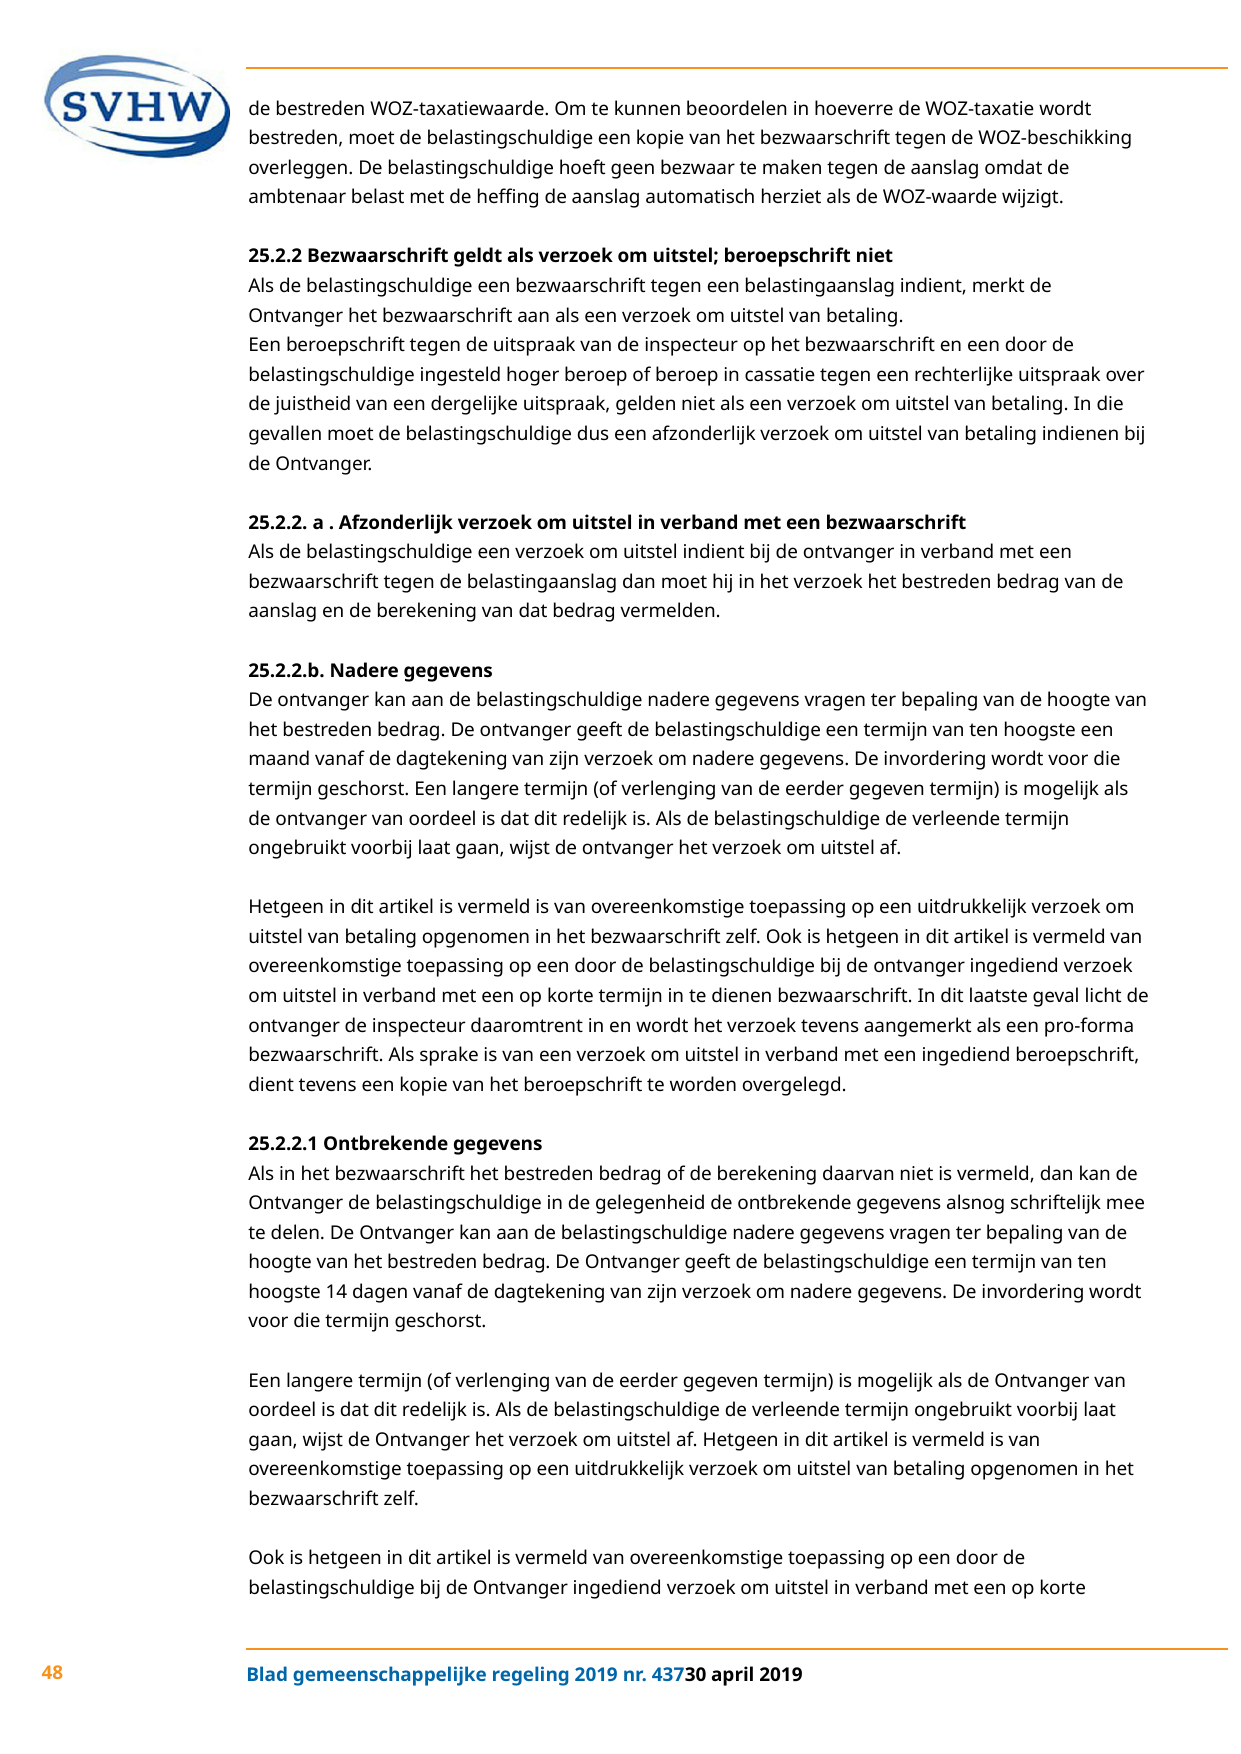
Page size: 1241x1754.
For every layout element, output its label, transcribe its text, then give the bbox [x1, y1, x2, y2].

text Als de belastingschuldige een verzoek om uitstel indient bij de ontvanger in verband met een bezwaarschrift tegen de belastingaanslag dan moet hij in het verzoek het bestreden bedrag van de aanslag en de berekening van dat bedrag vermelden. [248, 538, 1152, 623]
text Een langere termijn (of verlenging van de eerder gegeven termijn) is mogelijk als de Ontvanger van oordeel is dat dit redelijk is. Als de belastingschuldige de verleende termijn ongebruikt voorbij laat gaan, wijst de Ontvanger het verzoek om uitstel af. Hetgeen in dit artikel is vermeld is van overeenkomstige toepassing op een uitdrukkelijk verzoek om uitstel van betaling opgenomen in het bezwaarschrift zelf. [248, 1367, 1152, 1511]
text De ontvanger kan aan de belastingschuldige nadere gegevens vragen ter bepaling van de hoogte van het bestreden bedrag. De ontvanger geeft de belastingschuldige een termijn van ten hoogste een maand vanaf de dagtekening van zijn verzoek om nadere gegevens. De invordering wordt voor die termijn geschorst. Een langere termijn (of verlenging van de eerder gegeven termijn) is mogelijk als de ontvanger van oordeel is dat dit redelijk is. Als de belastingschuldige de verleende termijn ongebruikt voorbij laat gaan, wijst de ontvanger het verzoek om uitstel af. [248, 686, 1152, 860]
text Als de belastingschuldige een bezwaarschrift tegen een belastingaanslag indient, merkt de Ontvanger het bezwaarschrift aan als een verzoek om uitstel van betaling. [248, 272, 1152, 328]
text 25.2.2.b. Nadere gegevens [248, 657, 1152, 683]
text de bestreden WOZ-taxatiewaarde. Om te kunnen beoordelen in hoeverre de WOZ-taxatie wordt bestreden, moet de belastingschuldige een kopie van het bezwaarschrift tegen de WOZ-beschikking overleggen. De belastingschuldige hoeft geen bezwaar te maken tegen de aanslag omdat de ambtenaar belast met de heffing de aanslag automatisch herziet als de WOZ-waarde wijzigt. [248, 95, 1152, 209]
picture [41, 47, 231, 172]
text Ook is hetgeen in dit artikel is vermeld van overeenkomstige toepassing op een door de belastingschuldige bij de Ontvanger ingediend verzoek om uitstel in verband met een op korte [248, 1544, 1152, 1600]
text Een beroepschrift tegen de uitspraak van de inspecteur op het bezwaarschrift en een door de belastingschuldige ingesteld hoger beroep of beroep in cassatie tegen een rechterlijke uitspraak over de juistheid van een dergelijke uitspraak, gelden niet als een verzoek om uitstel van betaling. In die gevallen moet de belastingschuldige dus een afzonderlijk verzoek om uitstel van betaling indienen bij de Ontvanger. [248, 331, 1152, 476]
text Hetgeen in dit artikel is vermeld is van overeenkomstige toepassing op een uitdrukkelijk verzoek om uitstel van betaling opgenomen in het bezwaarschrift zelf. Ook is hetgeen in dit artikel is vermeld van overeenkomstige toepassing op een door de belastingschuldige bij de ontvanger ingediend verzoek om uitstel in verband met een op korte termijn in te dienen bezwaarschrift. In dit laatste geval licht de ontvanger de inspecteur daaromtrent in en wordt het verzoek tevens aangemerkt als een pro-forma bezwaarschrift. Als sprake is van een verzoek om uitstel in verband met een ingediend beroepschrift, dient tevens een kopie van het beroepschrift te worden overgelegd. [248, 893, 1152, 1097]
text Als in het bezwaarschrift het bestreden bedrag of de berekening daarvan niet is vermeld, dan kan de Ontvanger de belastingschuldige in de gelegenheid de ontbrekende gegevens alsnog schriftelijk mee te delen. De Ontvanger kan aan de belastingschuldige nadere gegevens vragen ter bepaling van de hoogte van het bestreden bedrag. De Ontvanger geeft de belastingschuldige een termijn van ten hoogste 14 dagen vanaf de dagtekening van zijn verzoek om nadere gegevens. De invordering wordt voor die termijn geschorst. [248, 1160, 1152, 1333]
text 25.2.2.1 Ontbrekende gegevens [248, 1130, 1152, 1156]
text 25.2.2 Bezwaarschrift geldt als verzoek om uitstel; beroepschrift niet [248, 243, 1152, 268]
text 25.2.2. a . Afzonderlijk verzoek om uitstel in verband met een bezwaarschrift [248, 509, 1152, 535]
